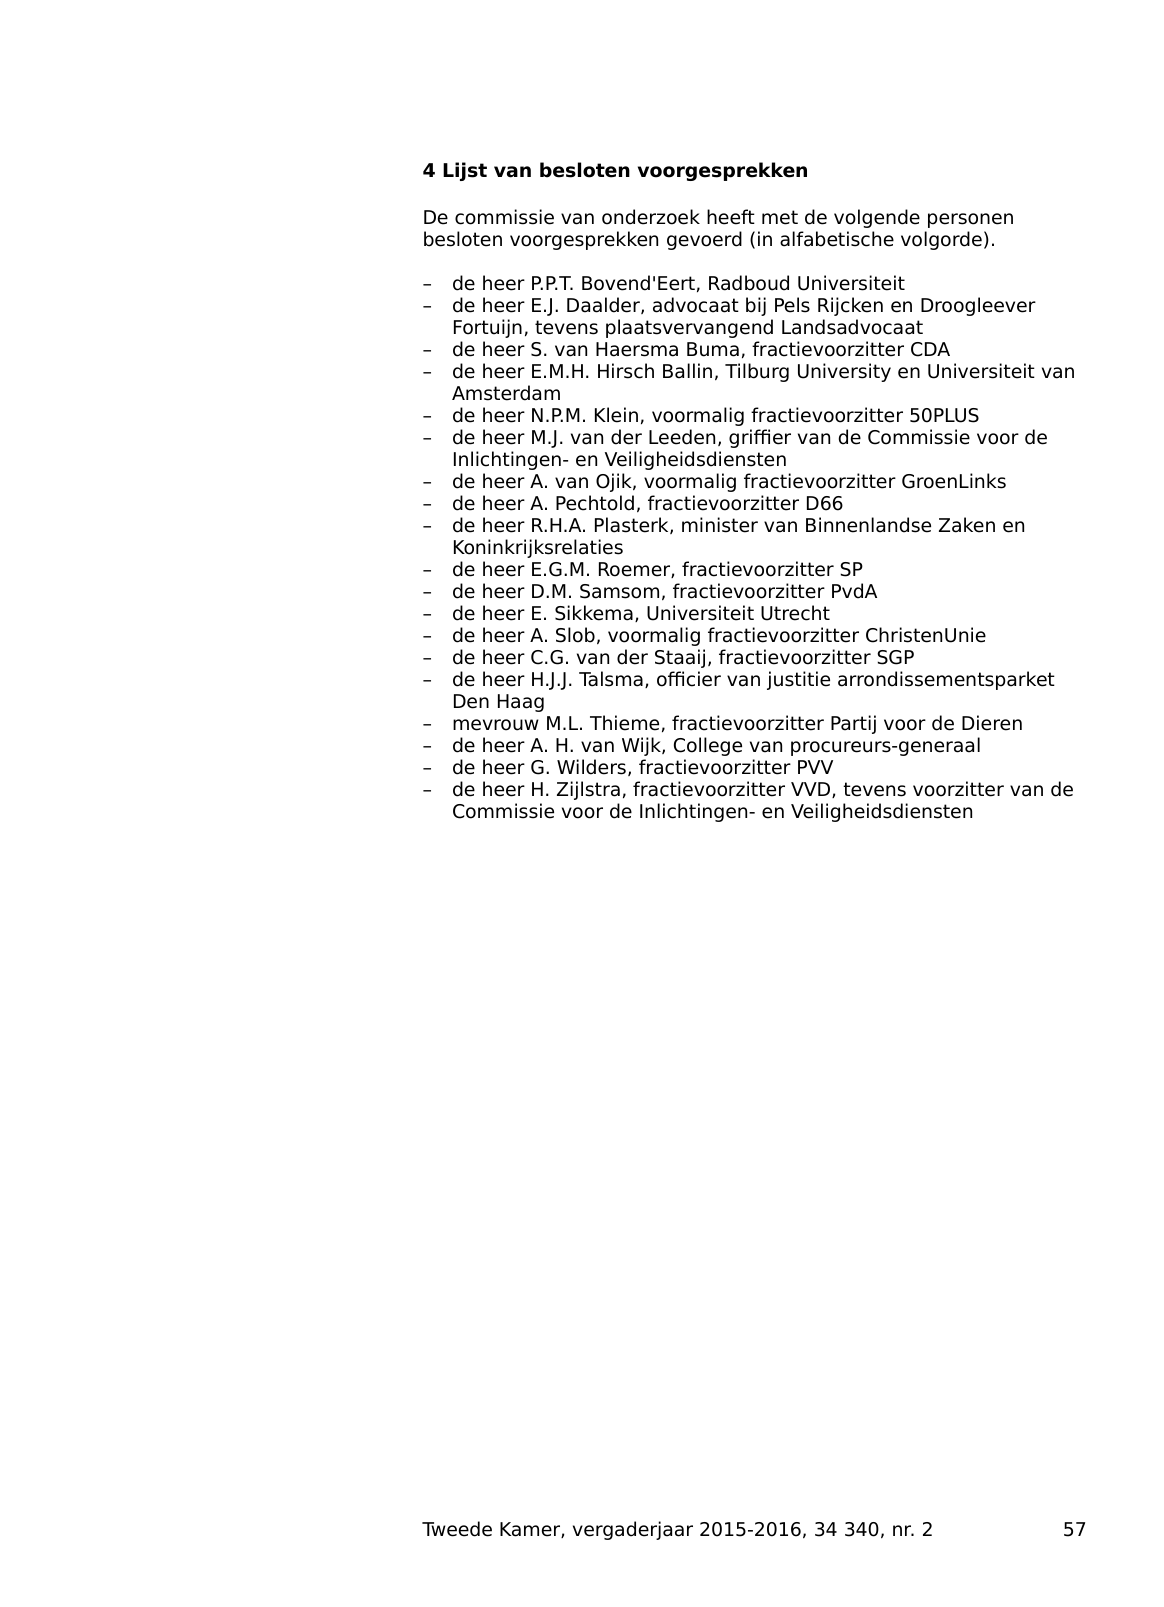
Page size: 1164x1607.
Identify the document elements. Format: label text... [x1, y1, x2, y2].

text – de heer H.J.J. Talsma, officier van justitie arrondissementsparket Den Haag [422, 669, 1087, 713]
text – de heer M.J. van der Leeden, griffier van de Commissie voor de Inlichtingen- en Veiligheidsdiensten [422, 427, 1087, 471]
text – de heer S. van Haersma Buma, fractievoorzitter CDA [422, 339, 1087, 361]
text – de heer A. Pechtold, fractievoorzitter D66 [422, 493, 1087, 515]
subtitle 4 Lijst van besloten voorgesprekken [422, 160, 1087, 182]
text – de heer A. Slob, voormalig fractievoorzitter ChristenUnie [422, 625, 1087, 647]
text – de heer E.M.H. Hirsch Ballin, Tilburg University en Universiteit van Amsterdam [422, 361, 1087, 405]
text – de heer E.J. Daalder, advocaat bij Pels Rijcken en Droogleever Fortuijn, tevens plaatsvervangend Landsadvocaat [422, 295, 1087, 339]
text – de heer D.M. Samsom, fractievoorzitter PvdA [422, 581, 1087, 603]
text – de heer P.P.T. Bovend'Eert, Radboud Universiteit [422, 273, 1087, 295]
text De commissie van onderzoek heeft met de volgende personen besloten voorgesprekken gevoerd (in alfabetische volgorde). [422, 207, 1087, 251]
text – de heer R.H.A. Plasterk, minister van Binnenlandse Zaken en Koninkrijksrelaties [422, 515, 1087, 559]
text – de heer C.G. van der Staaij, fractievoorzitter SGP [422, 647, 1087, 669]
text – mevrouw M.L. Thieme, fractievoorzitter Partij voor de Dieren [422, 713, 1087, 734]
text – de heer A. van Ojik, voormalig fractievoorzitter GroenLinks [422, 471, 1087, 493]
text – de heer N.P.M. Klein, voormalig fractievoorzitter 50PLUS [422, 405, 1087, 427]
text – de heer H. Zijlstra, fractievoorzitter VVD, tevens voorzitter van de Commissie voor de Inlichtingen- en Veiligheidsdiensten [422, 778, 1087, 822]
text – de heer A. H. van Wijk, College van procureurs-generaal [422, 734, 1087, 757]
text – de heer G. Wilders, fractievoorzitter PVV [422, 757, 1087, 778]
text – de heer E.G.M. Roemer, fractievoorzitter SP [422, 559, 1087, 581]
text – de heer E. Sikkema, Universiteit Utrecht [422, 603, 1087, 625]
